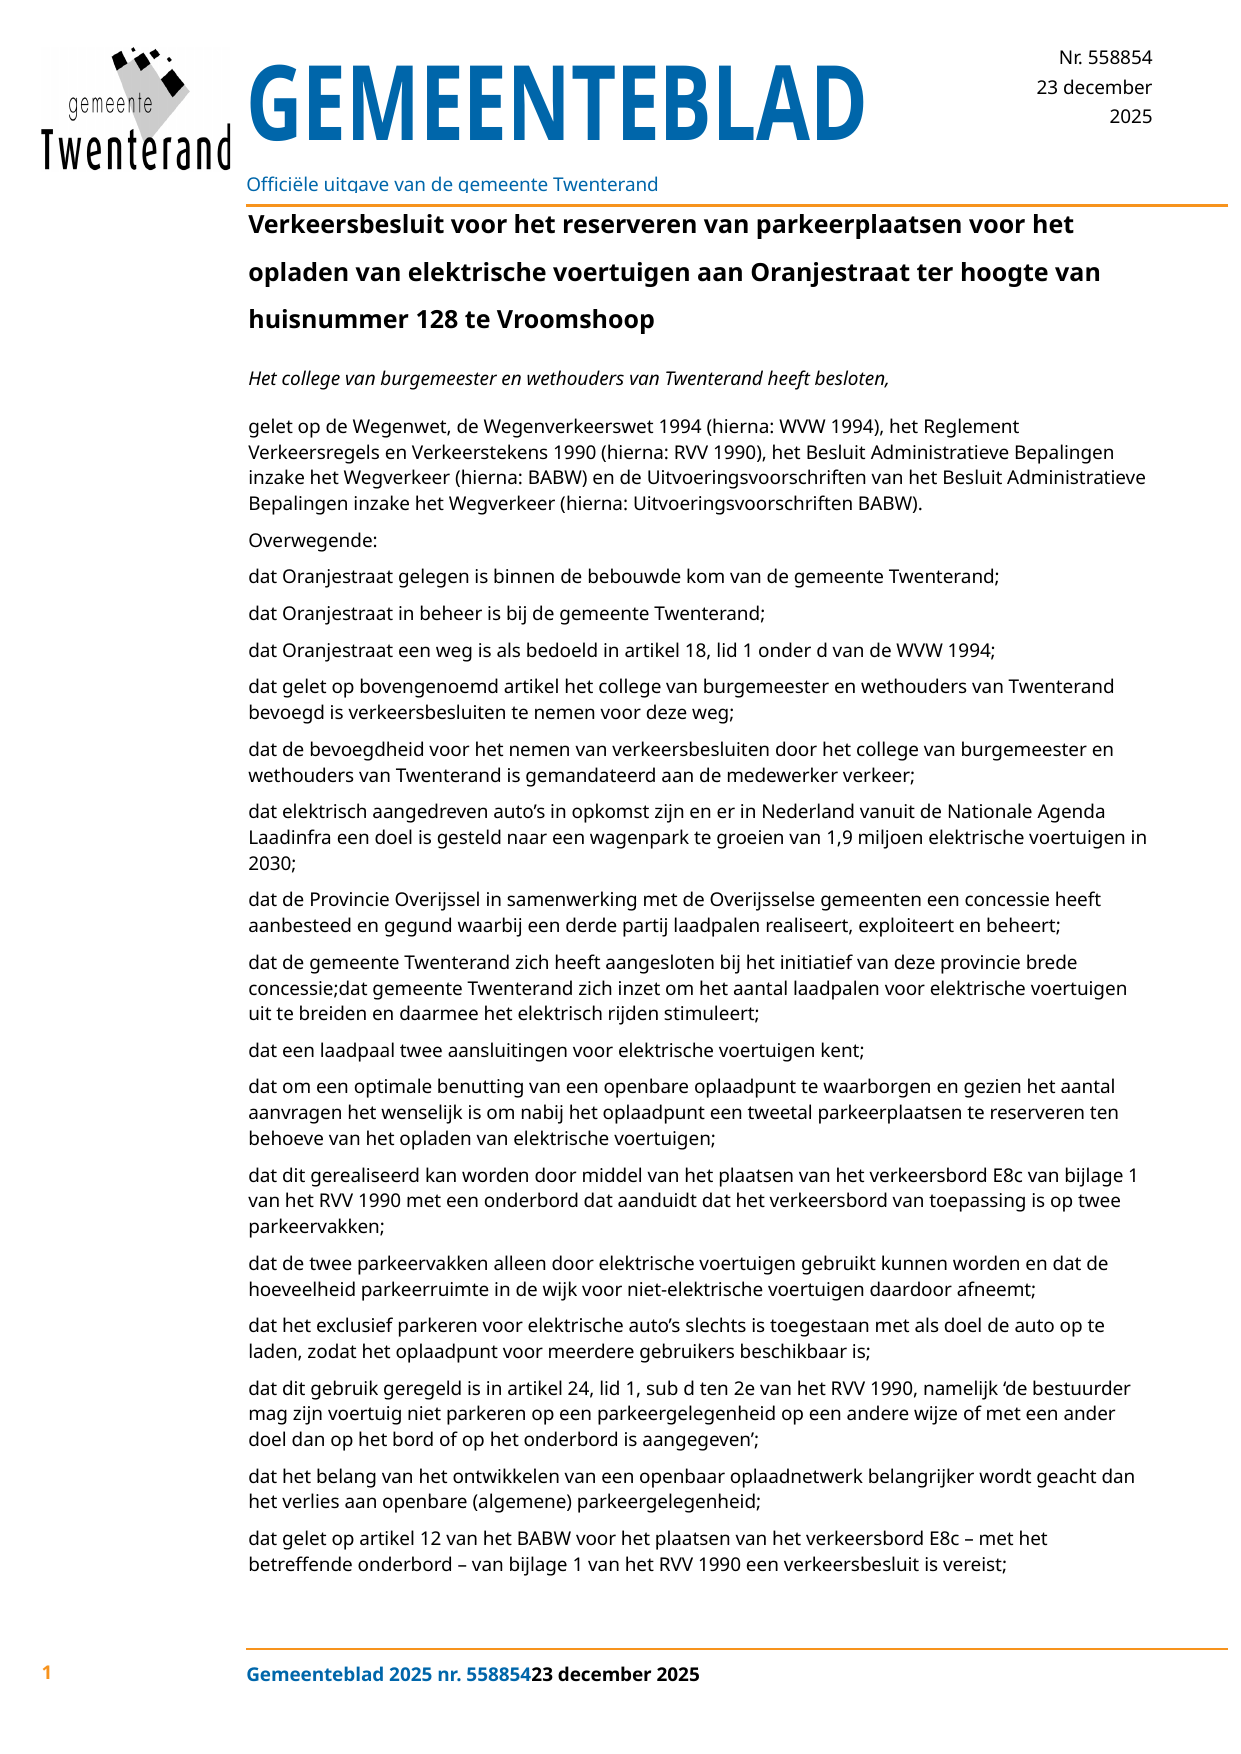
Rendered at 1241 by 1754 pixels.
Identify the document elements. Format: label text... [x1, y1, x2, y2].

text dat het exclusief parkeren voor elektrische auto’s slechts is toegestaan met als doel de auto op te laden, zodat het oplaadpunt voor meerdere gebruikers beschikbaar is; [248, 1312, 1152, 1364]
text dat Oranjestraat gelegen is binnen de bebouwde kom van de gemeente Twenterand; [248, 564, 1152, 589]
text dat de bevoegdheid voor het nemen van verkeersbesluiten door het college van burgemeester en wethouders van Twenterand is gemandateerd aan de medewerker verkeer; [248, 736, 1152, 787]
text dat het belang van het ontwikkelen van een openbaar oplaadnetwerk belangrijker wordt geacht dan het verlies aan openbare (algemene) parkeergelegenheid; [248, 1463, 1152, 1514]
text dat gelet op artikel 12 van het BABW voor het plaatsen van het verkeersbord E8c – met het betreffende onderbord – van bijlage 1 van het RVV 1990 een verkeersbesluit is vereist; [248, 1525, 1152, 1577]
text Overwegende: [248, 527, 1152, 553]
text dat Oranjestraat een weg is als bedoeld in artikel 18, lid 1 onder d van de WVW 1994; [248, 637, 1152, 663]
text gelet op de Wegenwet, de Wegenverkeerswet 1994 (hierna: WVW 1994), het Reglement Verkeersregels en Verkeerstekens 1990 (hierna: RVV 1990), het Besluit Administratieve Bepalingen inzake het Wegverkeer (hierna: BABW) en de Uitvoeringsvoorschriften van het Besluit Administratieve Bepalingen inzake het Wegverkeer (hierna: Uitvoeringsvoorschriften BABW). [248, 413, 1152, 516]
text dat elektrisch aangedreven auto’s in opkomst zijn en er in Nederland vanuit de Nationale Agenda Laadinfra een doel is gesteld naar een wagenpark te groeien van 1,9 miljoen elektrische voertuigen in 2030; [248, 798, 1152, 876]
text dat de gemeente Twenterand zich heeft aangesloten bij het initiatief van deze provincie brede concessie;dat gemeente Twenterand zich inzet om het aantal laadpalen voor elektrische voertuigen uit te breiden en daarmee het elektrisch rijden stimuleert; [248, 949, 1152, 1026]
text dat dit gerealiseerd kan worden door middel van het plaatsen van het verkeersbord E8c van bijlage 1 van het RVV 1990 met een onderbord dat aanduidt dat het verkeersbord van toepassing is op twee parkeervakken; [248, 1162, 1152, 1239]
text dat een laadpaal twee aansluitingen voor elektrische voertuigen kent; [248, 1037, 1152, 1063]
text dat Oranjestraat in beheer is bij de gemeente Twenterand; [248, 600, 1152, 626]
picture [41, 47, 231, 172]
text dat dit gebruik geregeld is in artikel 24, lid 1, sub d ten 2e van het RVV 1990, namelijk ‘de bestuurder mag zijn voertuig niet parkeren op een parkeergelegenheid op een andere wijze of met een ander doel dan op het bord of op het onderbord is aangegeven’; [248, 1375, 1152, 1452]
text Verkeersbesluit voor het reserveren van parkeerplaatsen voor het opladen van elektrische voertuigen aan Oranjestraat ter hoogte van huisnummer 128 te Vroomshoop [248, 207, 1152, 336]
text dat om een optimale benutting van een openbare oplaadpunt te waarborgen en gezien het aantal aanvragen het wenselijk is om nabij het oplaadpunt een tweetal parkeerplaatsen te reserveren ten behoeve van het opladen van elektrische voertuigen; [248, 1074, 1152, 1151]
text dat de Provincie Overijssel in samenwerking met de Overijsselse gemeenten een concessie heeft aanbesteed en gegund waarbij een derde partij laadpalen realiseert, exploiteert en beheert; [248, 887, 1152, 938]
text Het college van burgemeester en wethouders van Twenterand heeft besloten, [248, 366, 1152, 391]
text dat gelet op bovengenoemd artikel het college van burgemeester en wethouders van Twenterand bevoegd is verkeersbesluiten te nemen voor deze weg; [248, 674, 1152, 725]
text dat de twee parkeervakken alleen door elektrische voertuigen gebruikt kunnen worden en dat de hoeveelheid parkeerruimte in de wijk voor niet-elektrische voertuigen daardoor afneemt; [248, 1250, 1152, 1301]
